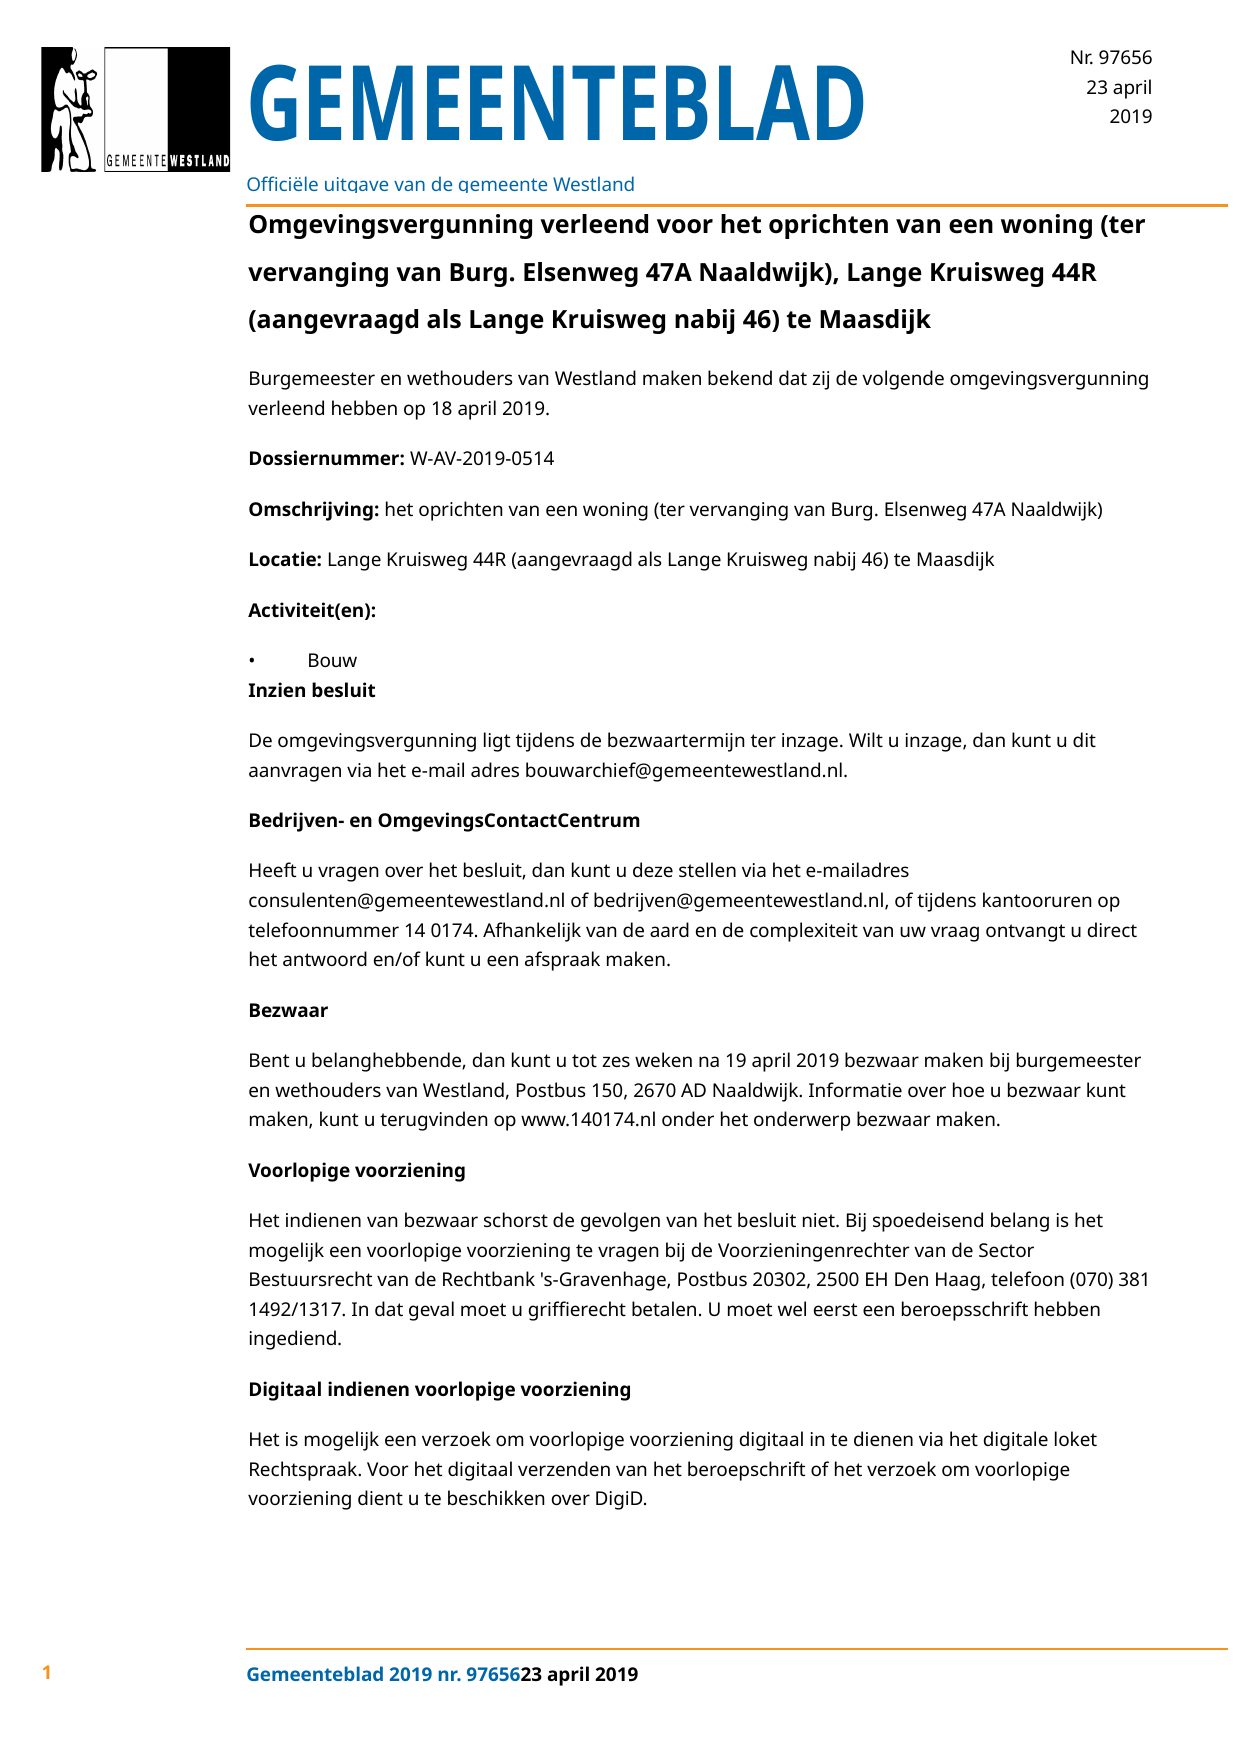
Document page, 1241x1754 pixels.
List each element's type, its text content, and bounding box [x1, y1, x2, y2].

picture [41, 47, 231, 172]
text Omgevingsvergunning verleend voor het oprichten van een woning (ter vervanging van Burg. Elsenweg 47A Naaldwijk), Lange Kruisweg 44R (aangevraagd als Lange Kruisweg nabij 46) te Maasdijk [248, 207, 1152, 336]
text Bedrijven- en OmgevingsContactCentrum [248, 807, 1152, 833]
text Dossiernummer: W-AV-2019-0514 [248, 446, 1152, 471]
text Inzien besluit [248, 677, 1152, 702]
text Bent u belanghebbende, dan kunt u tot zes weken na 19 april 2019 bezwaar maken bij burgemeester en wethouders van Westland, Postbus 150, 2670 AD Naaldwijk. Informatie over hoe u bezwaar kunt maken, kunt u terugvinden op www.140174.nl onder het onderwerp bezwaar maken. [248, 1047, 1152, 1132]
list Bouw [248, 647, 1152, 673]
text De omgevingsvergunning ligt tijdens de bezwaartermijn ter inzage. Wilt u inzage, dan kunt u dit aanvragen via het e-mail adres bouwarchief@gemeentewestland.nl. [248, 727, 1152, 782]
text Activiteit(en): [248, 597, 1152, 622]
text Locatie: Lange Kruisweg 44R (aangevraagd als Lange Kruisweg nabij 46) te Maasdijk [248, 546, 1152, 572]
text Het is mogelijk een verzoek om voorlopige voorziening digitaal in te dienen via het digitale loket Rechtspraak. Voor het digitaal verzenden van het beroepschrift of het verzoek om voorlopige voorziening dient u te beschikken over DigiD. [248, 1426, 1152, 1511]
text Heeft u vragen over het besluit, dan kunt u deze stellen via het e-mailadres consulenten@gemeentewestland.nl of bedrijven@gemeentewestland.nl, of tijdens kantooruren op telefoonnummer 14 0174. Afhankelijk van de aard en de complexiteit van uw vraag ontvangt u direct het antwoord en/of kunt u een afspraak maken. [248, 858, 1152, 972]
text Bezwaar [248, 997, 1152, 1022]
text Voorlopige voorziening [248, 1157, 1152, 1182]
text Digitaal indienen voorlopige voorziening [248, 1376, 1152, 1402]
text Het indienen van bezwaar schorst de gevolgen van het besluit niet. Bij spoedeisend belang is het mogelijk een voorlopige voorziening te vragen bij de Voorzieningenrechter van de Sector Bestuursrecht van de Rechtbank 's-Gravenhage, Postbus 20302, 2500 EH Den Haag, telefoon (070) 381 1492/1317. In dat geval moet u griffierecht betalen. U moet wel eerst een beroepsschrift hebben ingediend. [248, 1207, 1152, 1351]
text Omschrijving: het oprichten van een woning (ter vervanging van Burg. Elsenweg 47A Naaldwijk) [248, 496, 1152, 522]
text Burgemeester en wethouders van Westland maken bekend dat zij de volgende omgevingsvergunning verleend hebben op 18 april 2019. [248, 366, 1152, 421]
